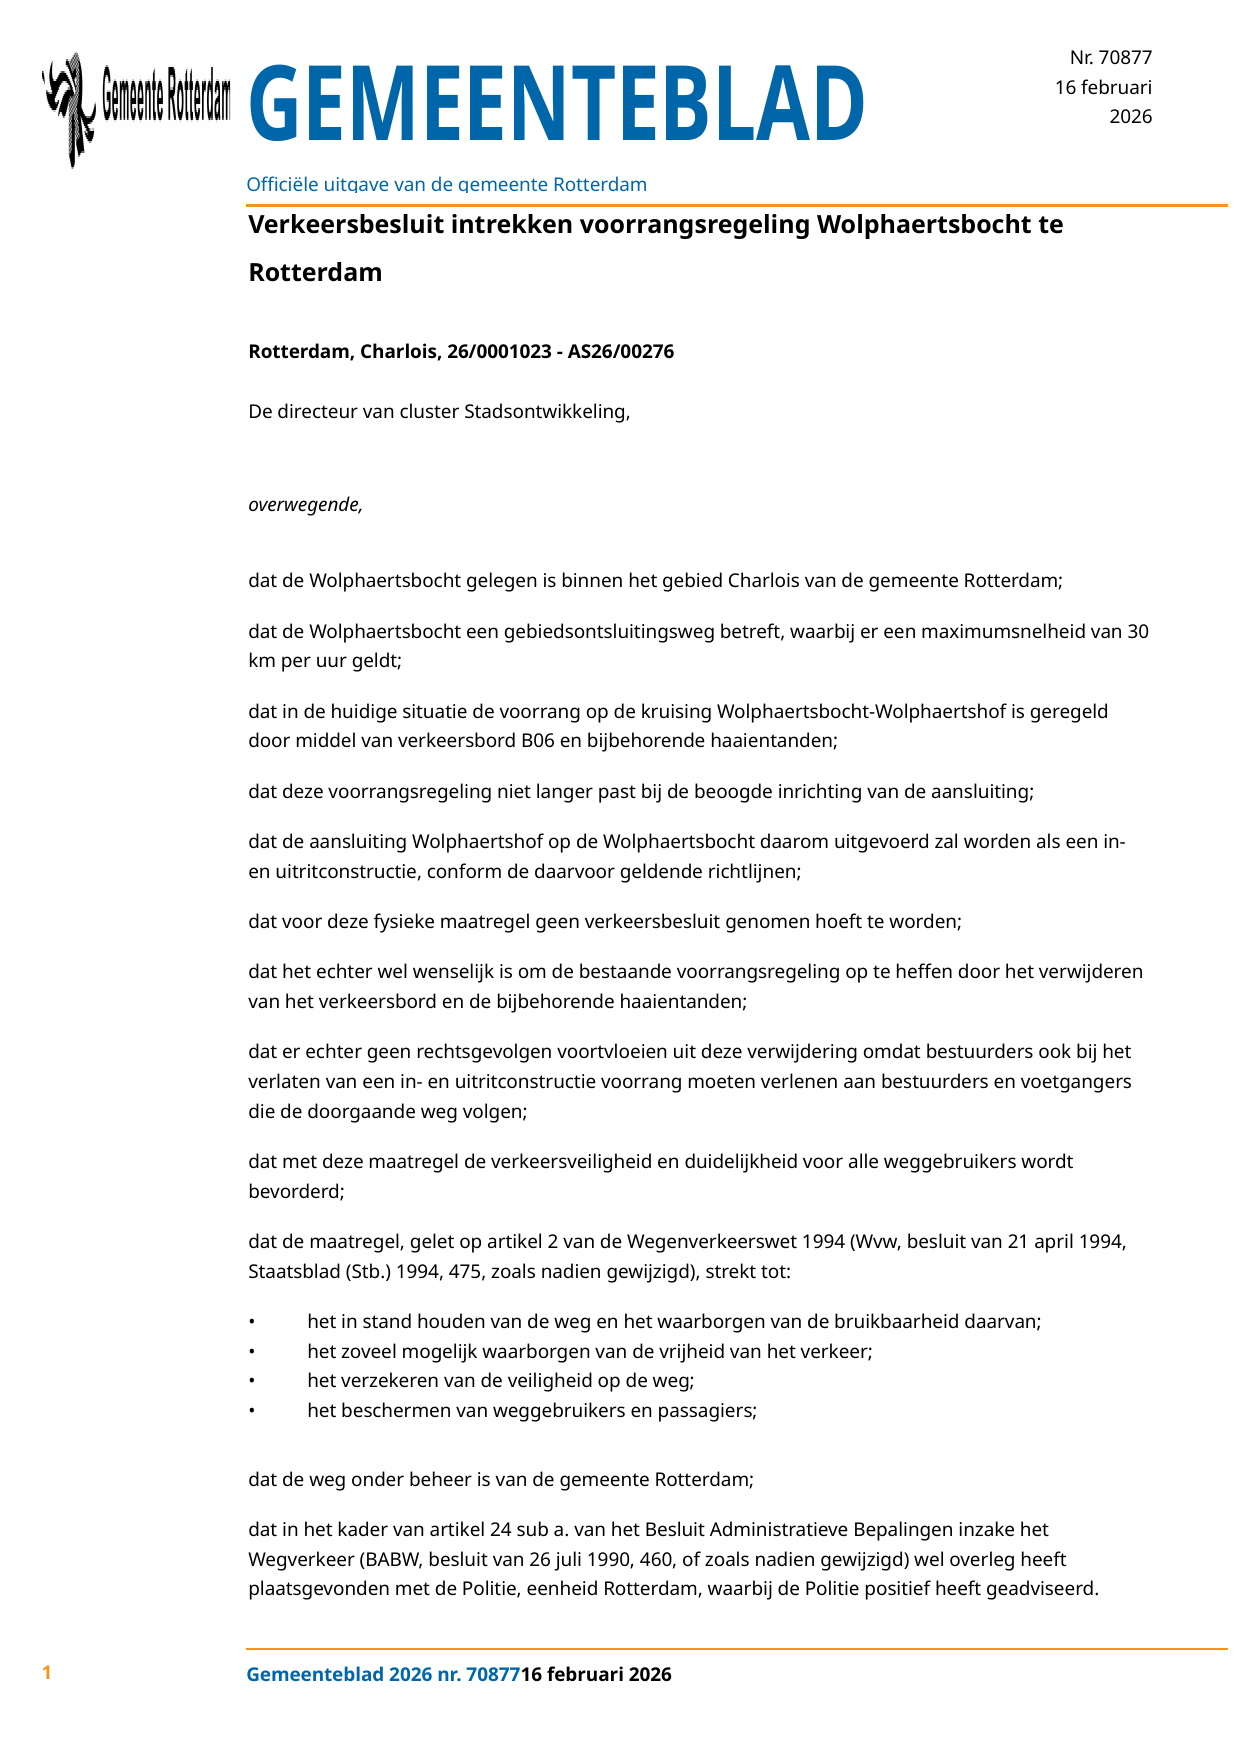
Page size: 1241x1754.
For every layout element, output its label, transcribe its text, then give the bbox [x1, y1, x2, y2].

text dat de weg onder beheer is van de gemeente Rotterdam; [248, 1466, 1152, 1492]
list het in stand houden van de weg en het waarborgen van de bruikbaarheid daarvan; [248, 1308, 1152, 1334]
text Rotterdam, Charlois, 26/0001023 - AS26/00276 [248, 339, 1152, 364]
list het verzekeren van de veiligheid op de weg; [248, 1367, 1152, 1393]
list het beschermen van weggebruikers en passagiers; [248, 1397, 1152, 1423]
text De directeur van cluster Stadsontwikkeling, [248, 398, 1152, 423]
text dat er echter geen rechtsgevolgen voortvloeien uit deze verwijdering omdat bestuurders ook bij het verlaten van een in- en uitritconstructie voorrang moeten verlenen aan bestuurders en voetgangers die de doorgaande weg volgen; [248, 1039, 1152, 1124]
text dat de maatregel, gelet op artikel 2 van de Wegenverkeerswet 1994 (Wvw, besluit van 21 april 1994, Staatsblad (Stb.) 1994, 475, zoals nadien gewijzigd), strekt tot: [248, 1228, 1152, 1284]
text Verkeersbesluit intrekken voorrangsregeling Wolphaertsbocht te Rotterdam [248, 207, 1152, 288]
text dat deze voorrangsregeling niet langer past bij de beoogde inrichting van de aansluiting; [248, 778, 1152, 804]
text overwegende, [248, 491, 1152, 517]
text dat in het kader van artikel 24 sub a. van het Besluit Administratieve Bepalingen inzake het Wegverkeer (BABW, besluit van 26 juli 1990, 460, of zoals nadien gewijzigd) wel overleg heeft plaatsgevonden met de Politie, eenheid Rotterdam, waarbij de Politie positief heeft geadviseerd. [248, 1516, 1152, 1601]
picture [41, 47, 231, 172]
list het zoveel mogelijk waarborgen van de vrijheid van het verkeer; [248, 1338, 1152, 1364]
text dat het echter wel wenselijk is om de bestaande voorrangsregeling op te heffen door het verwijderen van het verkeersbord en de bijbehorende haaientanden; [248, 959, 1152, 1014]
text dat de Wolphaertsbocht gelegen is binnen het gebied Charlois van de gemeente Rotterdam; [248, 567, 1152, 593]
text dat in de huidige situatie de voorrang op de kruising Wolphaertsbocht-Wolphaertshof is geregeld door middel van verkeersbord B06 en bijbehorende haaientanden; [248, 698, 1152, 753]
text dat de Wolphaertsbocht een gebiedsontsluitingsweg betreft, waarbij er een maximumsnelheid van 30 km per uur geldt; [248, 618, 1152, 673]
text dat de aansluiting Wolphaertshof op de Wolphaertsbocht daarom uitgevoerd zal worden als een in- en uitritconstructie, conform de daarvoor geldende richtlijnen; [248, 828, 1152, 884]
text dat met deze maatregel de verkeersveiligheid en duidelijkheid voor alle weggebruikers wordt bevorderd; [248, 1148, 1152, 1204]
text dat voor deze fysieke maatregel geen verkeersbesluit genomen hoeft te worden; [248, 908, 1152, 934]
